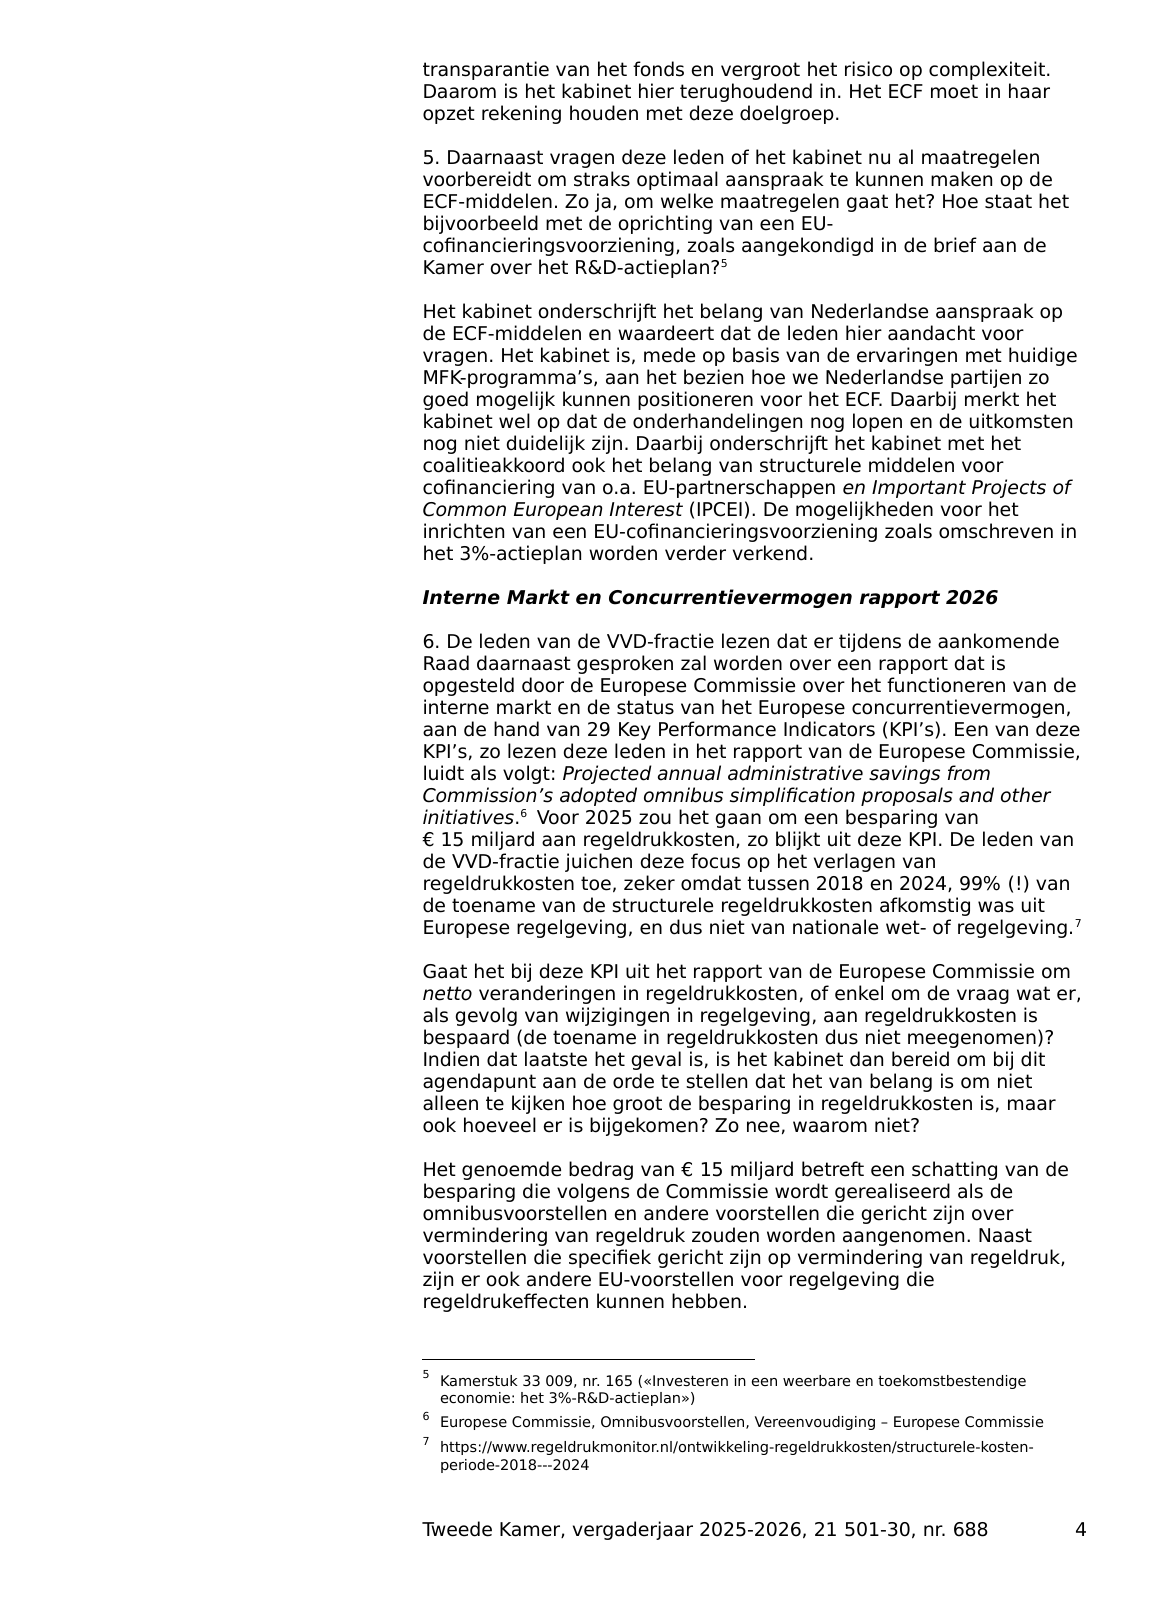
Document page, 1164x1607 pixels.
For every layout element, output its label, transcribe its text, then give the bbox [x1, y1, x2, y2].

text Europese Commissie, Omnibusvoorstellen, Vereenvoudiging – Europese Commissie [422, 1410, 1087, 1432]
text Het kabinet onderschrijft het belang van Nederlandse aanspraak op de ECF-middelen en waardeert dat de leden hier aandacht voor vragen. Het kabinet is, mede op basis van de ervaringen met huidige MFK-programma’s, aan het bezien hoe we Nederlandse partijen zo goed mogelijk kunnen positioneren voor het ECF. Daarbij merkt het kabinet wel op dat de onderhandelingen nog lopen en de uitkomsten nog niet duidelijk zijn. Daarbij onderschrijft het kabinet met het coalitieakkoord ook het belang van structurele middelen voor cofinanciering van o.a. EU-partnerschappen en Important Projects of Common European Interest (IPCEI). De mogelijkheden voor het inrichten van een EU-cofinancieringsvoorziening zoals omschreven in het 3%-actieplan worden verder verkend. [422, 301, 1087, 565]
subtitle Interne Markt en Concurrentievermogen rapport 2026 [422, 587, 1087, 609]
text Kamerstuk 33 009, nr. 165 («Investeren in een weerbare en toekomstbestendige economie: het 3%-R&D-actieplan») [422, 1368, 1087, 1407]
text Het genoemde bedrag van € 15 miljard betreft een schatting van de besparing die volgens de Commissie wordt gerealiseerd als de omnibusvoorstellen en andere voorstellen die gericht zijn over vermindering van regeldruk zouden worden aangenomen. Naast voorstellen die specifiek gericht zijn op vermindering van regeldruk, zijn er ook andere EU-voorstellen voor regelgeving die regeldrukeffecten kunnen hebben. [422, 1159, 1087, 1313]
text 6. De leden van de VVD-fractie lezen dat er tijdens de aankomende Raad daarnaast gesproken zal worden over een rapport dat is opgesteld door de Europese Commissie over het functioneren van de interne markt en de status van het Europese concurrentievermogen, aan de hand van 29 Key Performance Indicators (KPI’s). Een van deze KPI’s, zo lezen deze leden in het rapport van de Europese Commissie, luidt als volgt: Projected annual administrative savings from Commission’s adopted omnibus simplification proposals and other initiatives. Voor 2025 zou het gaan om een besparing van € 15 miljard aan regeldrukkosten, zo blijkt uit deze KPI. De leden van de VVD-fractie juichen deze focus op het verlagen van regeldrukkosten toe, zeker omdat tussen 2018 en 2024, 99% (!) van de toename van de structurele regeldrukkosten afkomstig was uit Europese regelgeving, en dus niet van nationale wet- of regelgeving. [422, 631, 1087, 939]
text https://www.regeldrukmonitor.nl/ontwikkeling-regeldrukkosten/structurele-kosten-periode-2018---2024 [422, 1435, 1087, 1474]
text transparantie van het fonds en vergroot het risico op complexiteit. Daarom is het kabinet hier terughoudend in. Het ECF moet in haar opzet rekening houden met deze doelgroep. [422, 59, 1087, 125]
text 5. Daarnaast vragen deze leden of het kabinet nu al maatregelen voorbereidt om straks optimaal aanspraak te kunnen maken op de ECF-middelen. Zo ja, om welke maatregelen gaat het? Hoe staat het bijvoorbeeld met de oprichting van een EU-cofinancieringsvoorziening, zoals aangekondigd in de brief aan de Kamer over het R&D-actieplan? [422, 147, 1087, 279]
text Gaat het bij deze KPI uit het rapport van de Europese Commissie om netto veranderingen in regeldrukkosten, of enkel om de vraag wat er, als gevolg van wijzigingen in regelgeving, aan regeldrukkosten is bespaard (de toename in regeldrukkosten dus niet meegenomen)? Indien dat laatste het geval is, is het kabinet dan bereid om bij dit agendapunt aan de orde te stellen dat het van belang is om niet alleen te kijken hoe groot de besparing in regeldrukkosten is, maar ook hoeveel er is bijgekomen? Zo nee, waarom niet? [422, 961, 1087, 1137]
